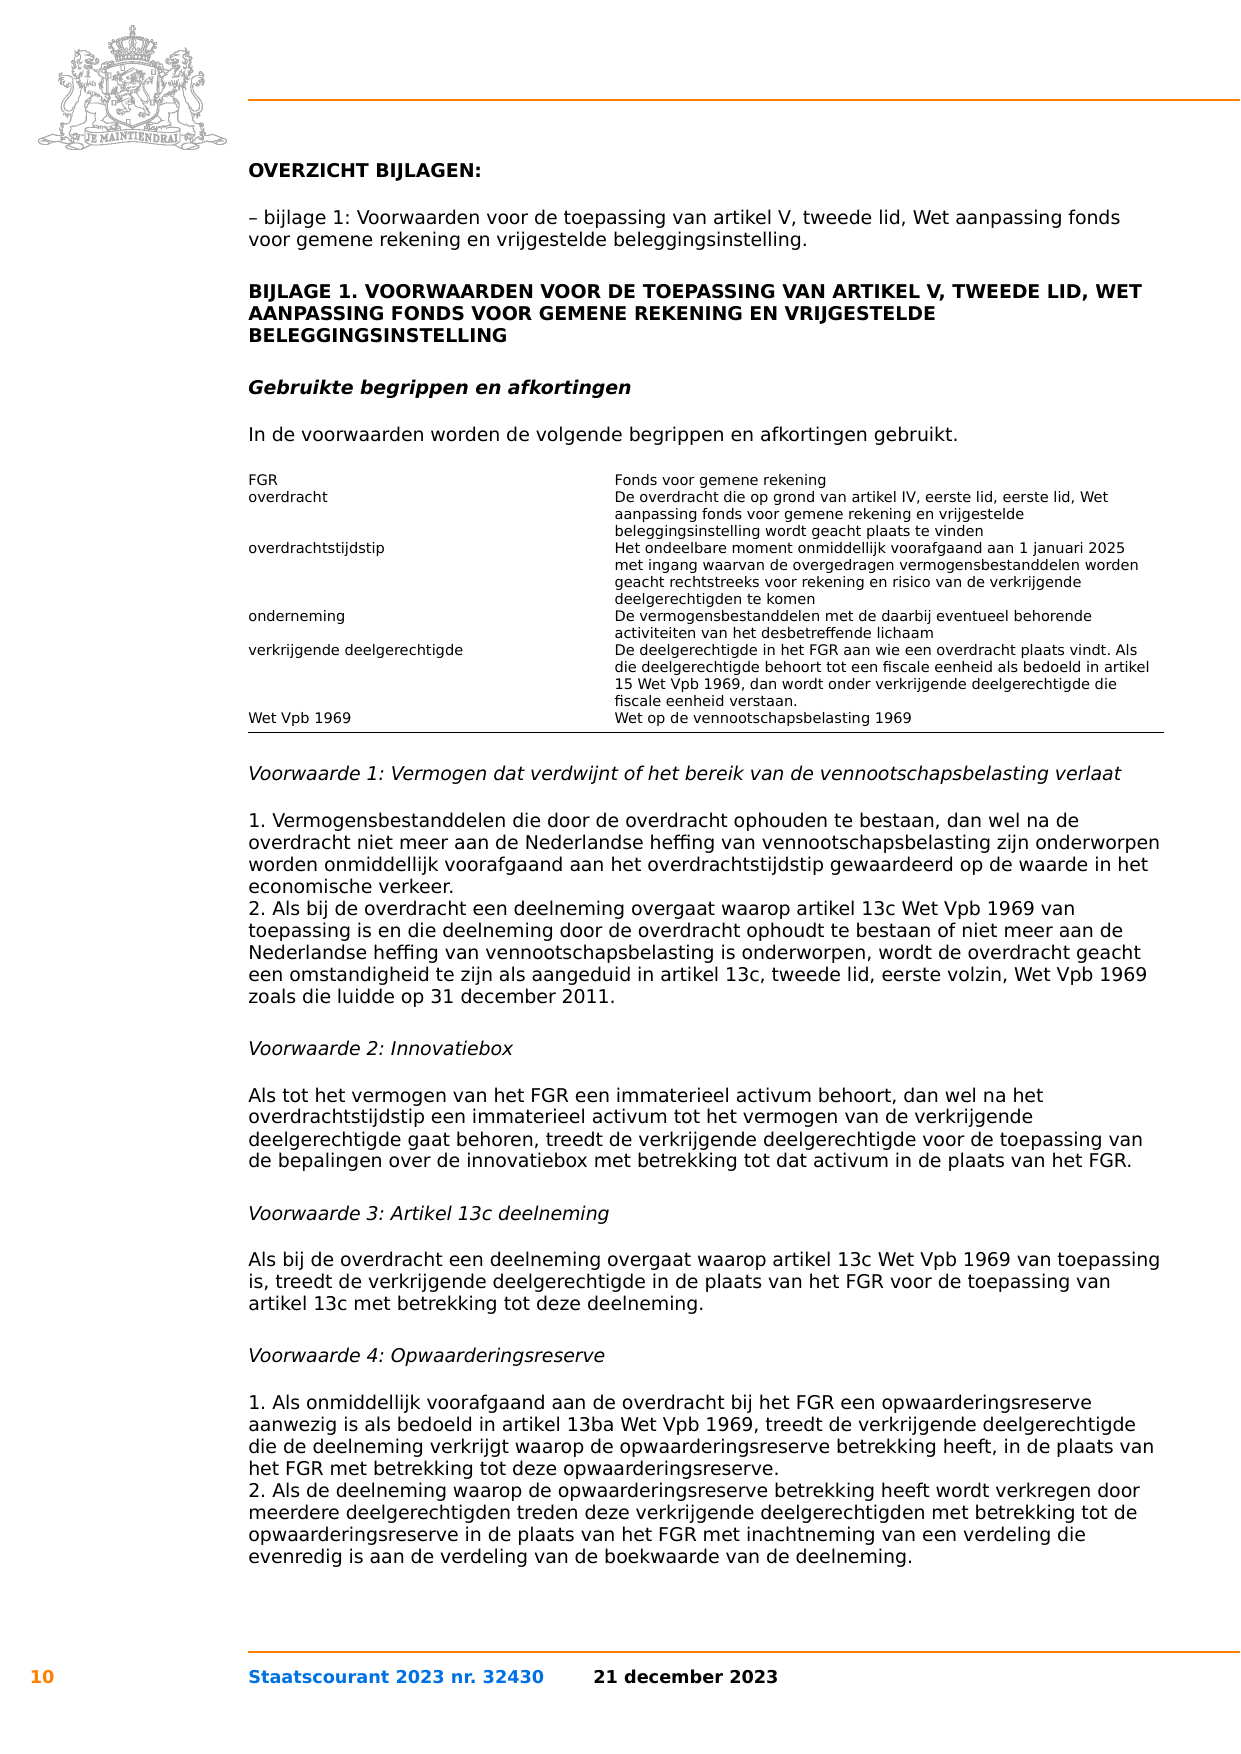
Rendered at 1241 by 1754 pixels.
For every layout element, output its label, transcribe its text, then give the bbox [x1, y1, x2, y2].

table_cell onderneming [248, 608, 608, 642]
subtitle Voorwaarde 1: Vermogen dat verdwijnt of het bereik van de vennootschapsbelasting verlaat [248, 763, 1163, 785]
text 1. Als onmiddellijk voorafgaand aan de overdracht bij het FGR een opwaarderingsreserve aanwezig is als bedoeld in artikel 13ba Wet Vpb 1969, treedt de verkrijgende deelgerechtigde die de deelneming verkrijgt waarop de opwaarderingsreserve betrekking heeft, in de plaats van het FGR met betrekking tot deze opwaarderingsreserve. [248, 1392, 1163, 1480]
table_cell De vermogensbestanddelen met de daarbij eventueel behorende activiteiten van het desbetreffende lichaam [608, 608, 1163, 642]
text 2. Als bij de overdracht een deelneming overgaat waarop artikel 13c Wet Vpb 1969 van toepassing is en die deelneming door de overdracht ophoudt te bestaan of niet meer aan de Nederlandse heffing van vennootschapsbelasting is onderworpen, wordt de overdracht geacht een omstandigheid te zijn als aangeduid in artikel 13c, tweede lid, eerste volzin, Wet Vpb 1969 zoals die luidde op 31 december 2011. [248, 898, 1163, 1007]
subtitle Voorwaarde 4: Opwaarderingsreserve [248, 1345, 1163, 1367]
table_cell overdrachtstijdstip [248, 540, 608, 608]
table_cell overdracht [248, 489, 608, 540]
table_cell Wet op de vennootschapsbelasting 1969 [608, 710, 1163, 732]
text Als bij de overdracht een deelneming overgaat waarop artikel 13c Wet Vpb 1969 van toepassing is, treedt de verkrijgende deelgerechtigde in de plaats van het FGR voor de toepassing van artikel 13c met betrekking tot deze deelneming. [248, 1249, 1163, 1315]
table_cell De overdracht die op grond van artikel IV, eerste lid, eerste lid, Wet aanpassing fonds voor gemene rekening en vrijgestelde beleggingsinstelling wordt geacht plaats te vinden [608, 489, 1163, 540]
text – bijlage 1: Voorwaarden voor de toepassing van artikel V, tweede lid, Wet aanpassing fonds voor gemene rekening en vrijgestelde beleggingsinstelling. [248, 207, 1163, 251]
text 1. Vermogensbestanddelen die door de overdracht ophouden te bestaan, dan wel na de overdracht niet meer aan de Nederlandse heffing van vennootschapsbelasting zijn onderworpen worden onmiddellijk voorafgaand aan het overdrachtstijdstip gewaardeerd op de waarde in het economische verkeer. [248, 810, 1163, 898]
table_cell De deelgerechtigde in het FGR aan wie een overdracht plaats vindt. Als die deelgerechtigde behoort tot een fiscale eenheid als bedoeld in artikel 15 Wet Vpb 1969, dan wordt onder verkrijgende deelgerechtigde die fiscale eenheid verstaan. [608, 642, 1163, 710]
text In de voorwaarden worden de volgende begrippen en afkortingen gebruikt. [248, 424, 1163, 446]
table_cell Wet Vpb 1969 [248, 710, 608, 732]
table_cell verkrijgende deelgerechtigde [248, 642, 608, 710]
subtitle Gebruikte begrippen en afkortingen [248, 377, 1163, 399]
text 2. Als de deelneming waarop de opwaarderingsreserve betrekking heeft wordt verkregen door meerdere deelgerechtigden treden deze verkrijgende deelgerechtigden met betrekking tot de opwaarderingsreserve in de plaats van het FGR met inachtneming van een verdeling die evenredig is aan de verdeling van de boekwaarde van de deelneming. [248, 1480, 1163, 1568]
table_cell Het ondeelbare moment onmiddellijk voorafgaand aan 1 januari 2025 met ingang waarvan de overgedragen vermogensbestanddelen worden geacht rechtstreeks voor rekening en risico van de verkrijgende deelgerechtigden te komen [608, 540, 1163, 608]
table_header Fonds voor gemene rekening [608, 468, 1163, 489]
picture [38, 25, 227, 150]
text Als tot het vermogen van het FGR een immaterieel activum behoort, dan wel na het overdrachtstijdstip een immaterieel activum tot het vermogen van de verkrijgende deelgerechtigde gaat behoren, treedt de verkrijgende deelgerechtigde voor de toepassing van de bepalingen over de innovatiebox met betrekking tot dat activum in de plaats van het FGR. [248, 1084, 1163, 1172]
table_header FGR [248, 468, 608, 489]
subtitle Voorwaarde 2: Innovatiebox [248, 1037, 1163, 1059]
subtitle OVERZICHT BIJLAGEN: [248, 160, 1163, 182]
subtitle Voorwaarde 3: Artikel 13c deelneming [248, 1202, 1163, 1224]
subtitle BIJLAGE 1. VOORWAARDEN VOOR DE TOEPASSING VAN ARTIKEL V, TWEEDE LID, WET AANPASSING FONDS VOOR GEMENE REKENING EN VRIJGESTELDE BELEGGINGSINSTELLING [248, 281, 1163, 347]
